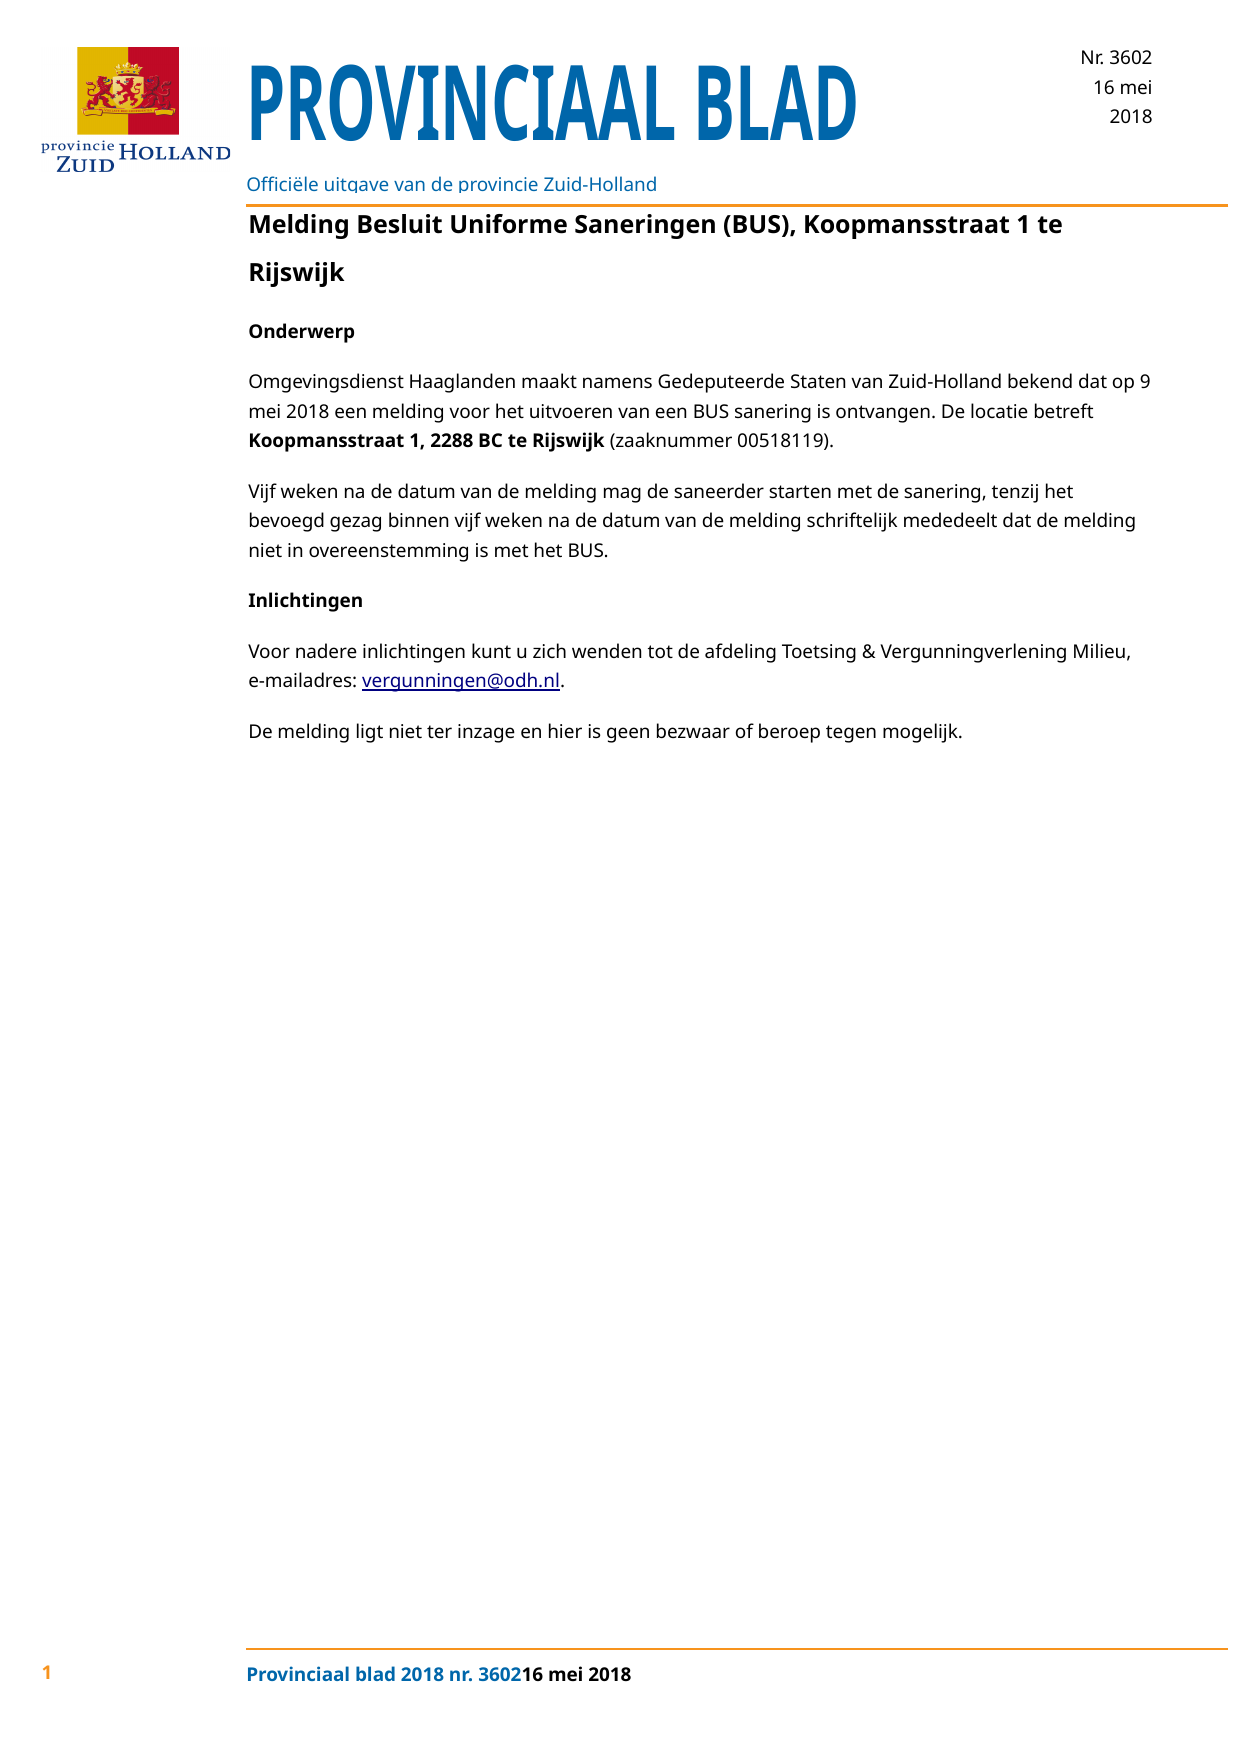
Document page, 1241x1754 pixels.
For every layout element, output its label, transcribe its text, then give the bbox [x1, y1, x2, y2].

text Omgevingsdienst Haaglanden maakt namens Gedeputeerde Staten van Zuid-Holland bekend dat op 9 mei 2018 een melding voor het uitvoeren van een BUS sanering is ontvangen. De locatie betreft Koopmansstraat 1, 2288 BC te Rijswijk (zaaknummer 00518119). [248, 368, 1152, 453]
text Vijf weken na de datum van de melding mag de saneerder starten met de sanering, tenzij het bevoegd gezag binnen vijf weken na de datum van de melding schriftelijk mededeelt dat de melding niet in overeenstemming is met het BUS. [248, 478, 1152, 563]
text Inlichtingen [248, 587, 1152, 613]
text Voor nadere inlichtingen kunt u zich wenden tot de afdeling Toetsing & Vergunningverlening Milieu, e-mailadres: vergunningen@odh.nl. [248, 638, 1152, 693]
text De melding ligt niet ter inzage en hier is geen bezwaar of beroep tegen mogelijk. [248, 718, 1152, 744]
text Melding Besluit Uniforme Saneringen (BUS), Koopmansstraat 1 te Rijswijk [248, 207, 1152, 288]
text Onderwerp [248, 318, 1152, 344]
picture [41, 47, 231, 172]
